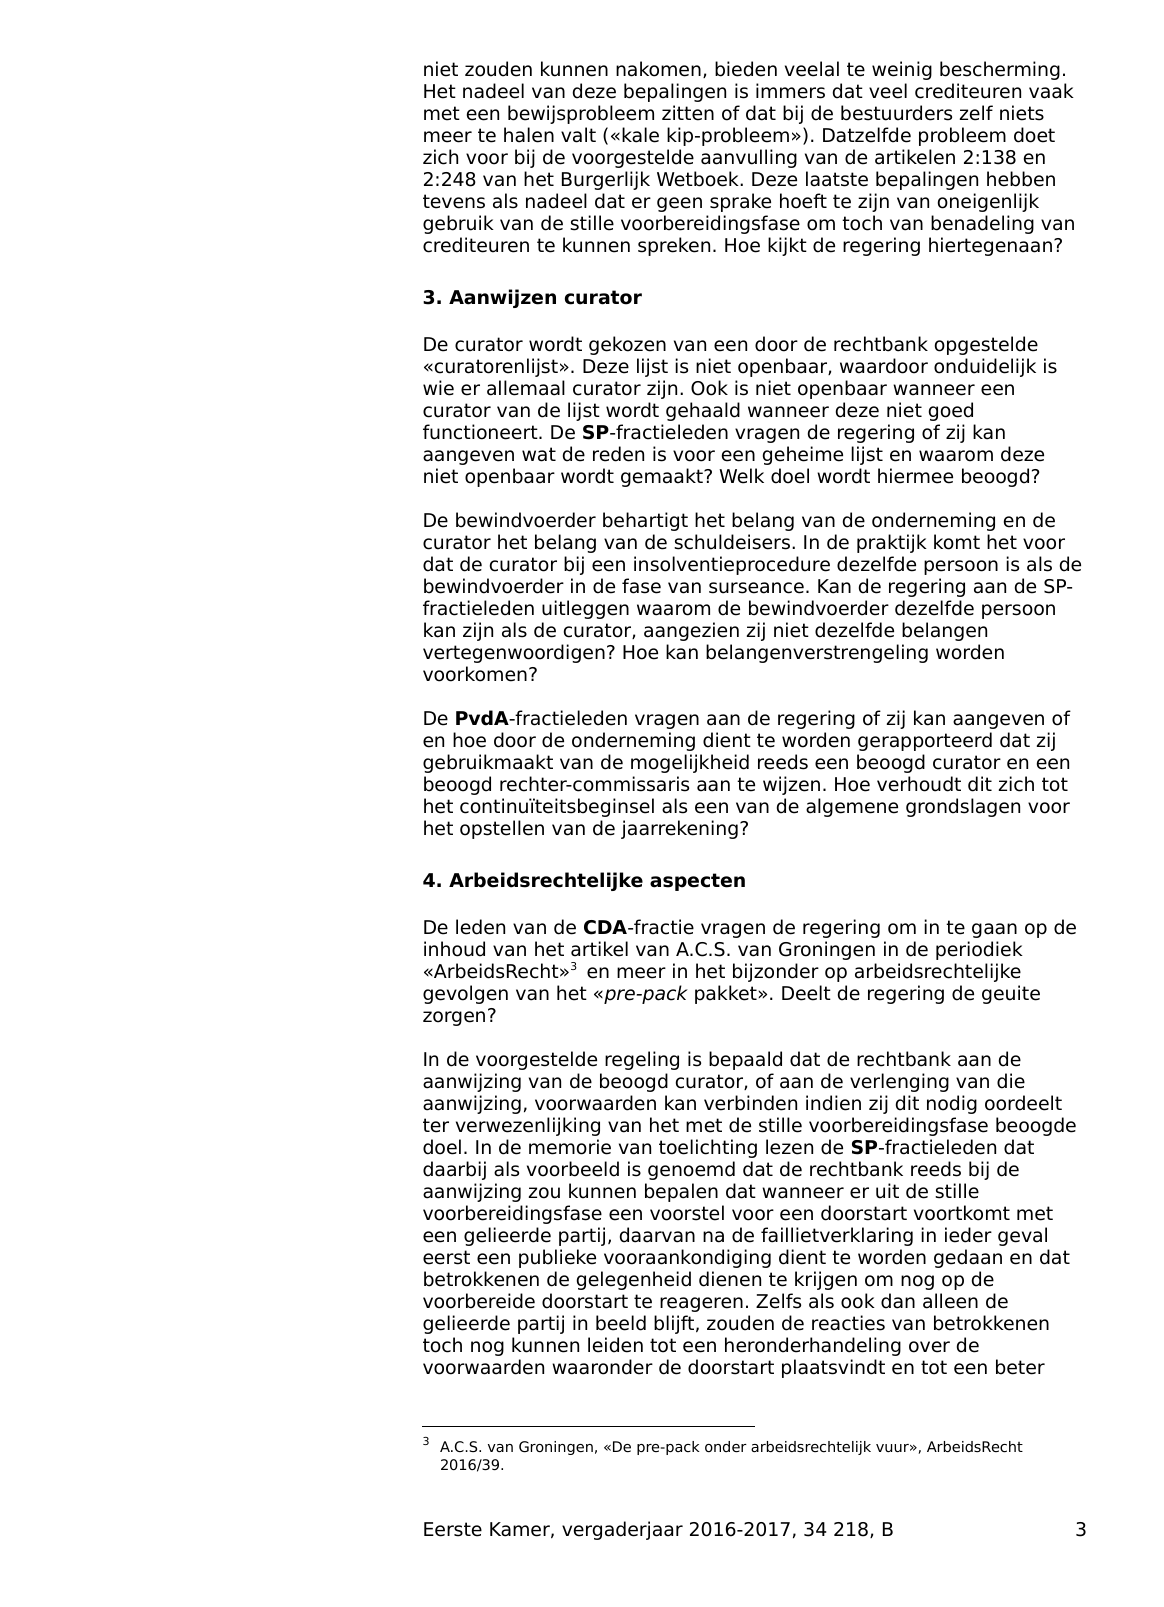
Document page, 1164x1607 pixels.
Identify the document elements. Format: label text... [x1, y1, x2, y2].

text A.C.S. van Groningen, «De pre-pack onder arbeidsrechtelijk vuur», ArbeidsRecht 2016/39. [422, 1435, 1087, 1474]
subtitle 3. Aanwijzen curator [422, 287, 1087, 309]
text De curator wordt gekozen van een door de rechtbank opgestelde «curatorenlijst». Deze lijst is niet openbaar, waardoor onduidelijk is wie er allemaal curator zijn. Ook is niet openbaar wanneer een curator van de lijst wordt gehaald wanneer deze niet goed functioneert. De SP-fractieleden vragen de regering of zij kan aangeven wat de reden is voor een geheime lijst en waarom deze niet openbaar wordt gemaakt? Welk doel wordt hiermee beoogd? [422, 334, 1087, 488]
text De leden van de CDA-fractie vragen de regering om in te gaan op de inhoud van het artikel van A.C.S. van Groningen in de periodiek «ArbeidsRecht» en meer in het bijzonder op arbeidsrechtelijke gevolgen van het «pre-pack pakket». Deelt de regering de geuite zorgen? [422, 917, 1087, 1027]
text De PvdA-fractieleden vragen aan de regering of zij kan aangeven of en hoe door de onderneming dient te worden gerapporteerd dat zij gebruikmaakt van de mogelijkheid reeds een beoogd curator en een beoogd rechter-commissaris aan te wijzen. Hoe verhoudt dit zich tot het continuïteitsbeginsel als een van de algemene grondslagen voor het opstellen van de jaarrekening? [422, 708, 1087, 840]
text niet zouden kunnen nakomen, bieden veelal te weinig bescherming. Het nadeel van deze bepalingen is immers dat veel crediteuren vaak met een bewijsprobleem zitten of dat bij de bestuurders zelf niets meer te halen valt («kale kip-probleem»). Datzelfde probleem doet zich voor bij de voorgestelde aanvulling van de artikelen 2:138 en 2:248 van het Burgerlijk Wetboek. Deze laatste bepalingen hebben tevens als nadeel dat er geen sprake hoeft te zijn van oneigenlijk gebruik van de stille voorbereidingsfase om toch van benadeling van crediteuren te kunnen spreken. Hoe kijkt de regering hiertegenaan? [422, 59, 1087, 257]
text De bewindvoerder behartigt het belang van de onderneming en de curator het belang van de schuldeisers. In de praktijk komt het voor dat de curator bij een insolventieprocedure dezelfde persoon is als de bewindvoerder in de fase van surseance. Kan de regering aan de SP-fractieleden uitleggen waarom de bewindvoerder dezelfde persoon kan zijn als de curator, aangezien zij niet dezelfde belangen vertegenwoordigen? Hoe kan belangenverstrengeling worden voorkomen? [422, 510, 1087, 686]
text In de voorgestelde regeling is bepaald dat de rechtbank aan de aanwijzing van de beoogd curator, of aan de verlenging van die aanwijzing, voorwaarden kan verbinden indien zij dit nodig oordeelt ter verwezenlijking van het met de stille voorbereidingsfase beoogde doel. In de memorie van toelichting lezen de SP-fractieleden dat daarbij als voorbeeld is genoemd dat de rechtbank reeds bij de aanwijzing zou kunnen bepalen dat wanneer er uit de stille voorbereidingsfase een voorstel voor een doorstart voortkomt met een gelieerde partij, daarvan na de faillietverklaring in ieder geval eerst een publieke vooraankondiging dient te worden gedaan en dat betrokkenen de gelegenheid dienen te krijgen om nog op de voorbereide doorstart te reageren. Zelfs als ook dan alleen de gelieerde partij in beeld blijft, zouden de reacties van betrokkenen toch nog kunnen leiden tot een heronderhandeling over de voorwaarden waaronder de doorstart plaatsvindt en tot een beter [422, 1049, 1087, 1378]
subtitle 4. Arbeidsrechtelijke aspecten [422, 870, 1087, 892]
